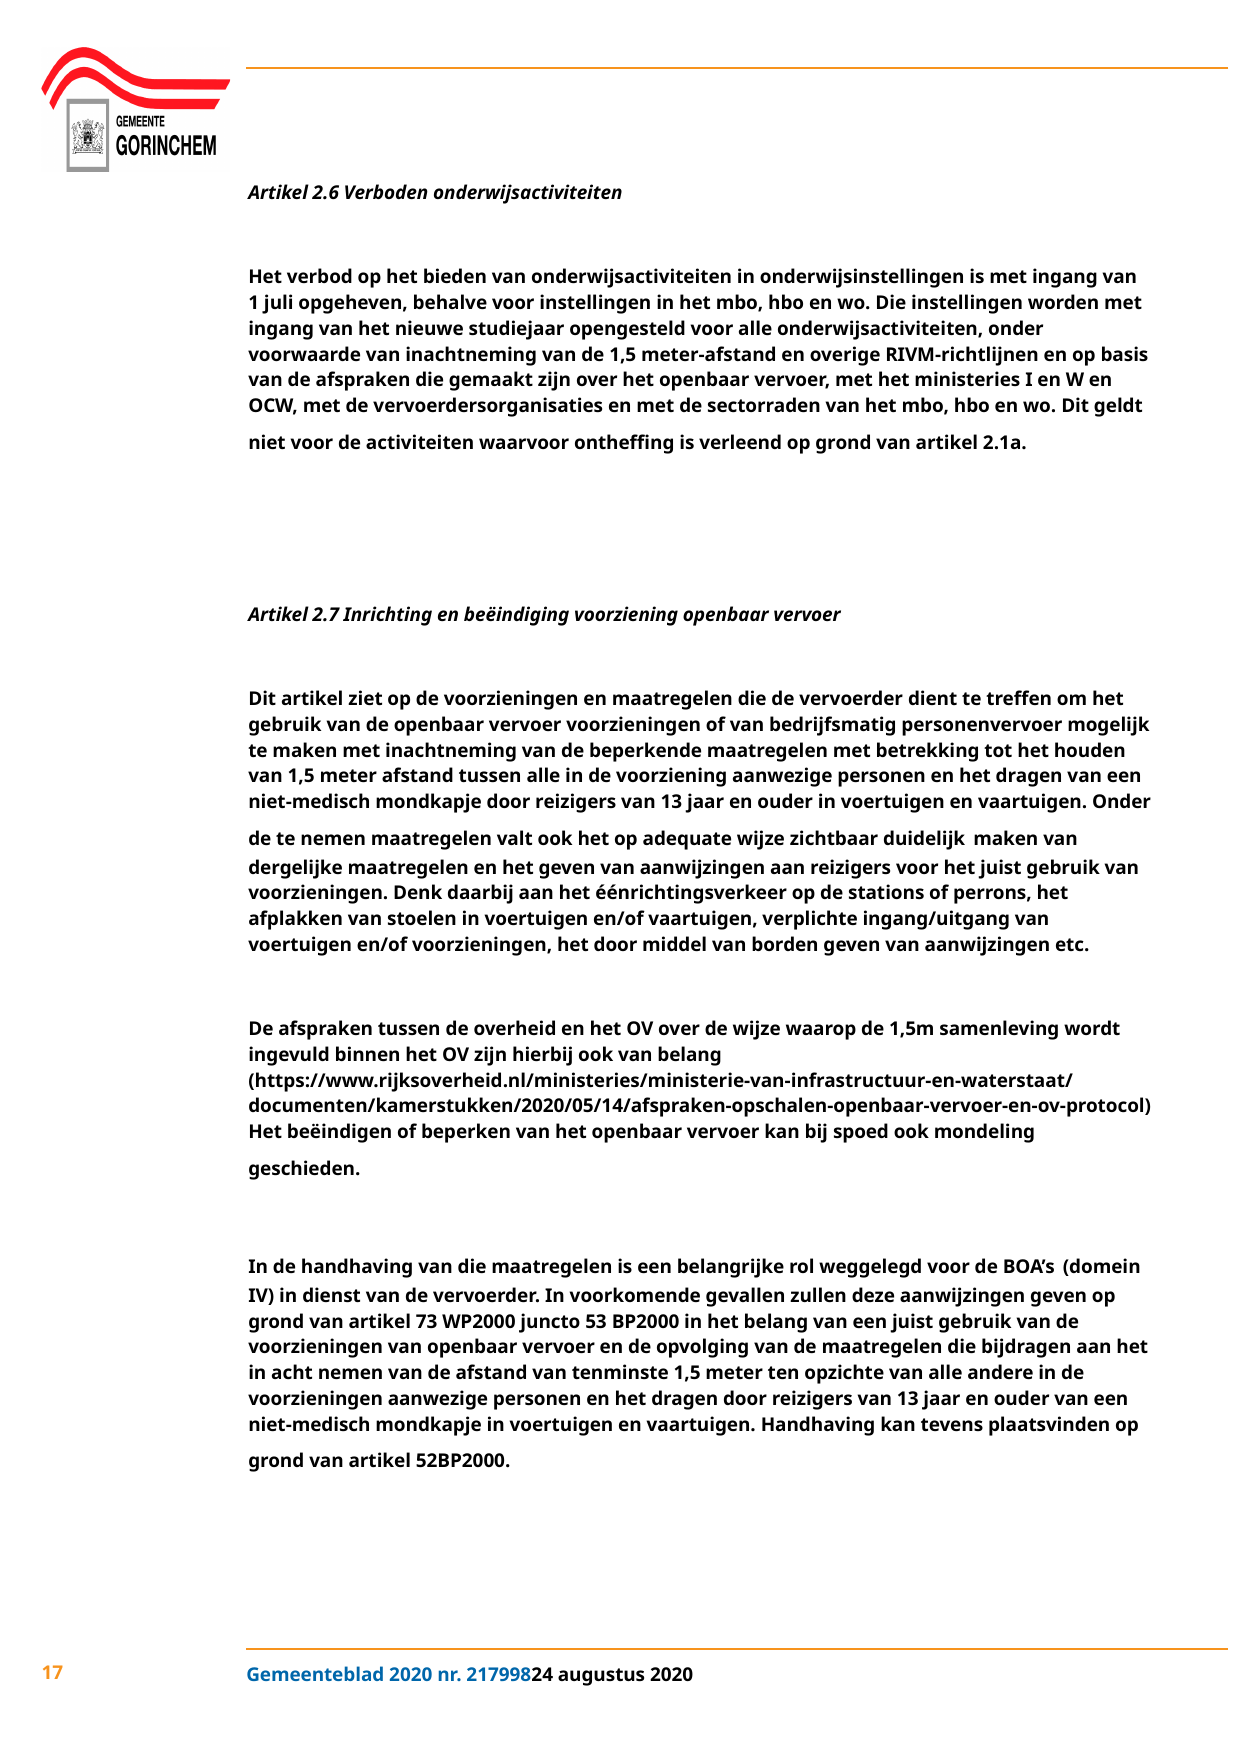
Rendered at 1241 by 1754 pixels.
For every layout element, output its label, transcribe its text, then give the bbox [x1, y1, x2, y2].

text In de handhaving van die maatregelen is een belangrijke rol weggelegd voor de BOA’s (domein IV) in dienst van de vervoerder. In voorkomende gevallen zullen deze aanwijzingen geven op grond van artikel 73 WP2000 juncto 53 BP2000 in het belang van een juist gebruik van de voorzieningen van openbaar vervoer en de opvolging van de maatregelen die bijdragen aan het in acht nemen van de afstand van tenminste 1,5 meter ten opzichte van alle andere in de voorzieningen aanwezige personen en het dragen door reizigers van 13 jaar en ouder van een niet-medisch mondkapje in voertuigen en vaartuigen. Handhaving kan tevens plaatsvinden op grond van artikel 52BP2000. [248, 1243, 1152, 1476]
text De afspraken tussen de overheid en het OV over de wijze waarop de 1,5m samenleving wordt ingevuld binnen het OV zijn hierbij ook van belang (https://www.rijksoverheid.nl/ministeries/ministerie-van-infrastructuur-en-waterstaat/documenten/kamerstukken/2020/05/14/afspraken-opschalen-openbaar-vervoer-en-ov-protocol) Het beëindigen of beperken van het openbaar vervoer kan bij spoed ook mondeling geschieden. [248, 1016, 1152, 1184]
picture [41, 47, 231, 172]
text Artikel 2.7 Inrichting en beëindiging voorziening openbaar vervoer [248, 601, 1152, 627]
text Het verbod op het bieden van onderwijsactiviteiten in onderwijsinstellingen is met ingang van 1 juli opgeheven, behalve voor instellingen in het mbo, hbo en wo. Die instellingen worden met ingang van het nieuwe studiejaar opengesteld voor alle onderwijsactiviteiten, onder voorwaarde van inachtneming van de 1,5 meter-afstand en overige RIVM-richtlijnen en op basis van de afspraken die gemaakt zijn over het openbaar vervoer, met het ministeries I en W en OCW, met de vervoerdersorganisaties en met de sectorraden van het mbo, hbo en wo. Dit geldt niet voor de activiteiten waarvoor ontheffing is verleend op grond van artikel 2.1a. [248, 264, 1152, 458]
text Artikel 2.6 Verboden onderwijsactiviteiten [248, 179, 1152, 205]
text Dit artikel ziet op de voorzieningen en maatregelen die de vervoerder dient te treffen om het gebruik van de openbaar vervoer voorzieningen of van bedrijfsmatig personenvervoer mogelijk te maken met inachtneming van de beperkende maatregelen met betrekking tot het houden van 1,5 meter afstand tussen alle in de voorziening aanwezige personen en het dragen van een niet-medisch mondkapje door reizigers van 13 jaar en ouder in voertuigen en vaartuigen. Onder de te nemen maatregelen valt ook het op adequate wijze zichtbaar duidelijk maken van dergelijke maatregelen en het geven van aanwijzingen aan reizigers voor het juist gebruik van voorzieningen. Denk daarbij aan het éénrichtingsverkeer op de stations of perrons, het afplakken van stoelen in voertuigen en/of vaartuigen, verplichte ingang/uitgang van voertuigen en/of voorzieningen, het door middel van borden geven van aanwijzingen etc. [248, 686, 1152, 957]
